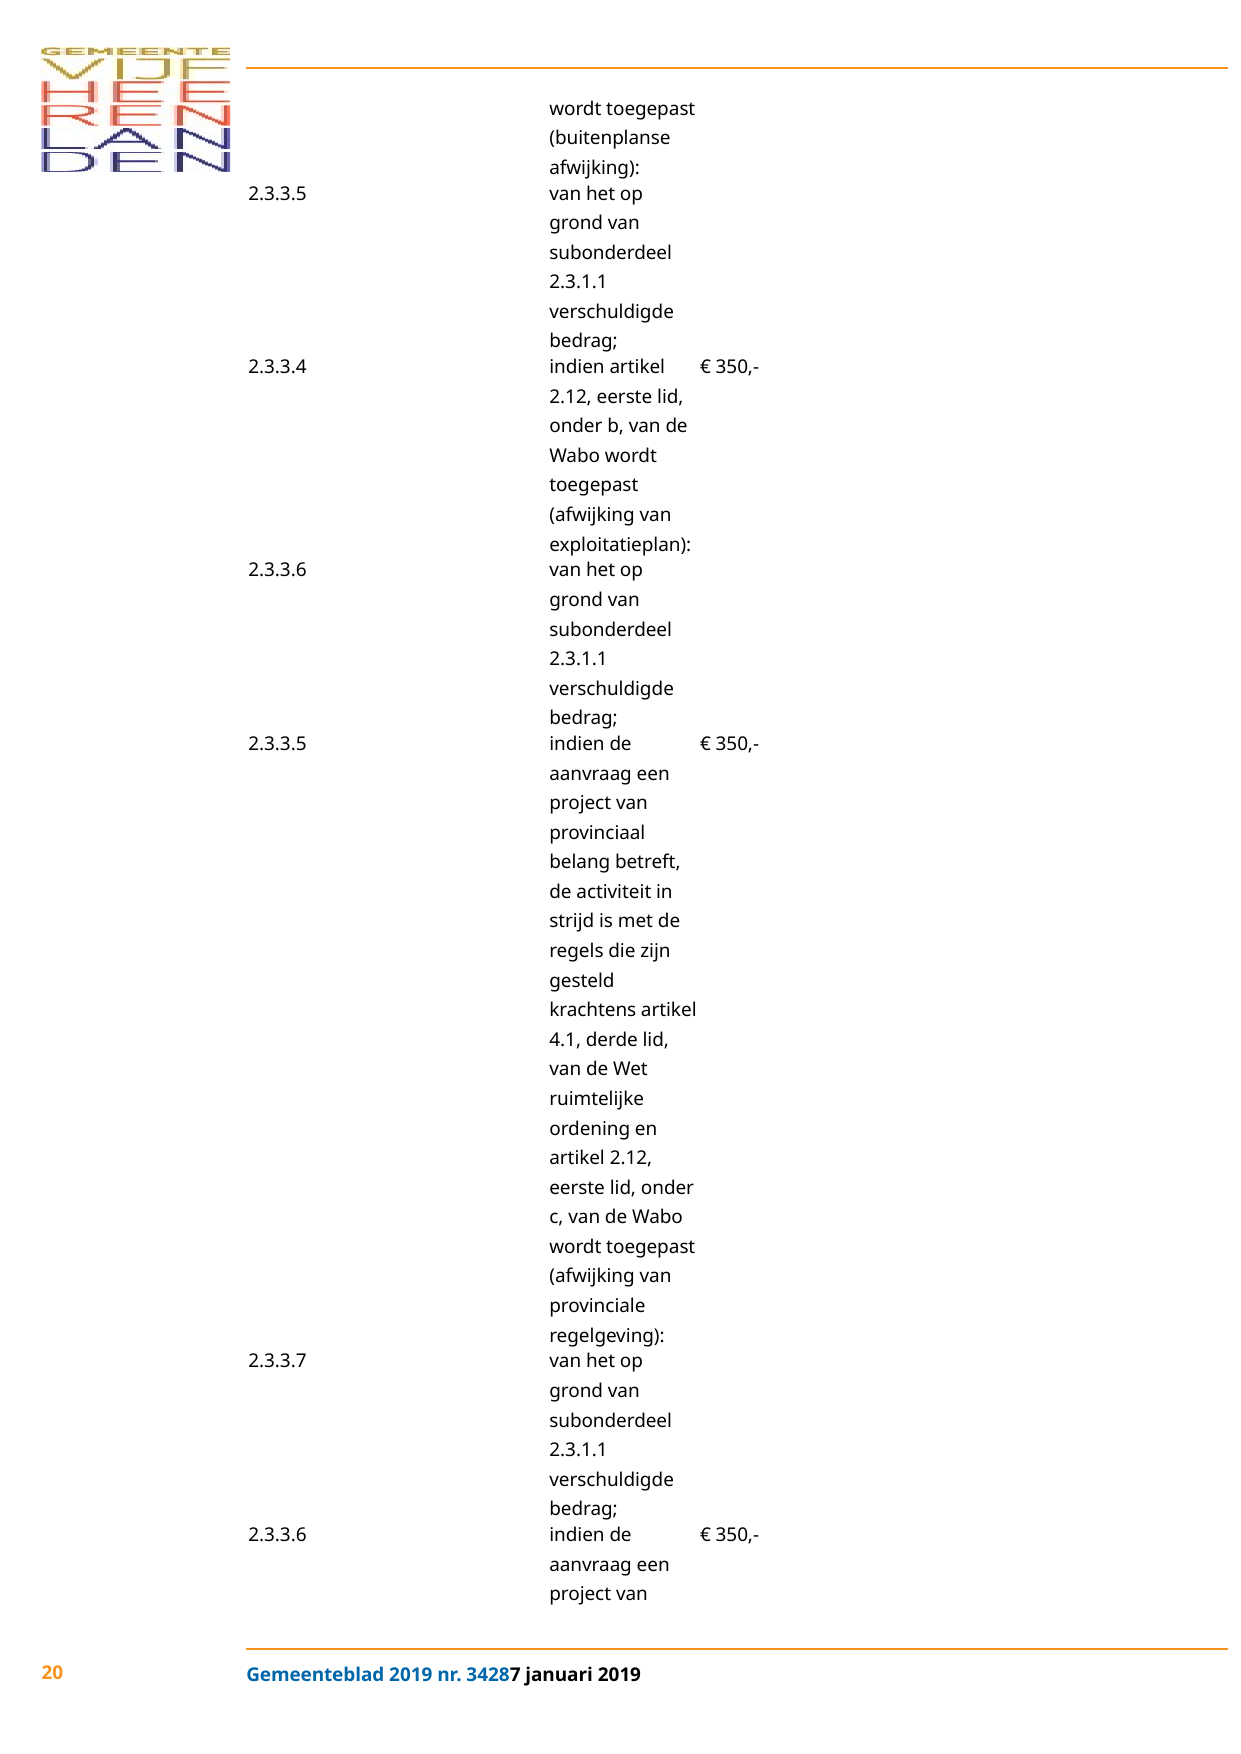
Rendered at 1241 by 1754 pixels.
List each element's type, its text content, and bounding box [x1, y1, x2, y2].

table_cell van het op grond van subonderdeel 2.3.1.1 verschuldigde bedrag; [549, 557, 700, 730]
table_cell [700, 557, 1001, 730]
table_cell wordt toegepast (buitenplanse afwijking): [549, 95, 700, 180]
table_cell 2.3.3.6 [248, 557, 549, 730]
table_cell 2.3.3.5 [248, 180, 549, 353]
table_cell van het op grond van subonderdeel 2.3.1.1 verschuldigde bedrag; [549, 1348, 700, 1521]
table_cell indien artikel 2.12, eerste lid, onder b, van de Wabo wordt toegepast (afwijking van exploitatieplan): [549, 353, 700, 557]
table_cell [700, 180, 1001, 353]
table_cell € 350,- [700, 1521, 1001, 1606]
table_cell 2.3.3.5 [248, 730, 549, 1348]
picture [41, 47, 231, 172]
table_cell [700, 95, 1001, 180]
table_cell 2.3.3.7 [248, 1348, 549, 1521]
table_cell indien de aanvraag een project van [549, 1521, 700, 1606]
table_cell [700, 1348, 1001, 1521]
table_cell indien de aanvraag een project van provinciaal belang betreft, de activiteit in strijd is met de regels die zijn gesteld krachtens artikel 4.1, derde lid, van de Wet ruimtelijke ordening en artikel 2.12, eerste lid, onder c, van de Wabo wordt toegepast (afwijking van provinciale regelgeving): [549, 730, 700, 1348]
table_cell van het op grond van subonderdeel 2.3.1.1 verschuldigde bedrag; [549, 180, 700, 353]
table_cell 2.3.3.4 [248, 353, 549, 557]
table_cell € 350,- [700, 730, 1001, 1348]
table_cell 2.3.3.6 [248, 1521, 549, 1606]
table_cell € 350,- [700, 353, 1001, 557]
table_cell [248, 95, 549, 180]
